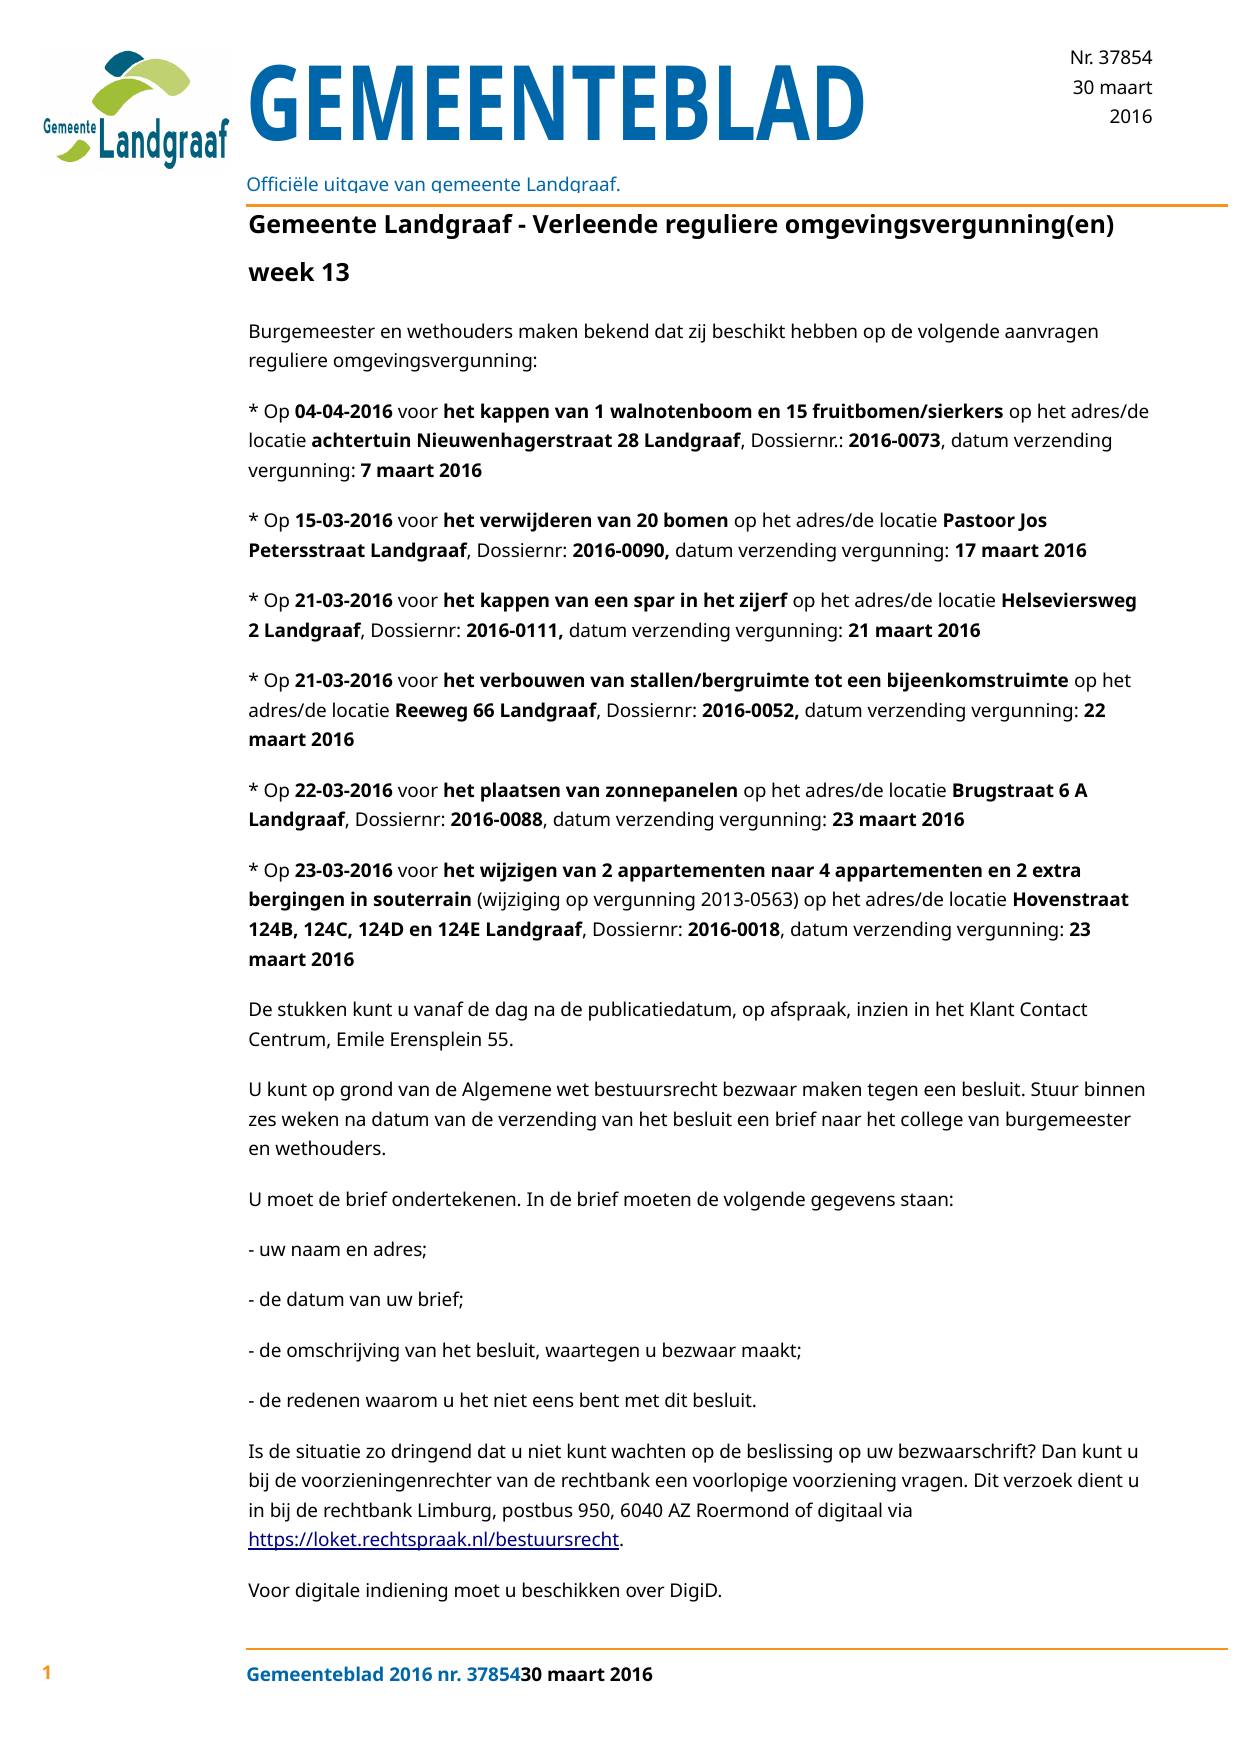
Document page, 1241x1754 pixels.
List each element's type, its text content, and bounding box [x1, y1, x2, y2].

text Is de situatie zo dringend dat u niet kunt wachten op de beslissing op uw bezwaarschrift? Dan kunt u bij de voorzieningenrechter van de rechtbank een voorlopige voorziening vragen. Dit verzoek dient u in bij de rechtbank Limburg, postbus 950, 6040 AZ Roermond of digitaal via https://loket.rechtspraak.nl/bestuursrecht. [248, 1438, 1152, 1552]
picture [41, 47, 231, 172]
text - uw naam en adres; [248, 1236, 1152, 1262]
text U kunt op grond van de Algemene wet bestuursrecht bezwaar maken tegen een besluit. Stuur binnen zes weken na datum van de verzending van het besluit een brief naar het college van burgemeester en wethouders. [248, 1076, 1152, 1161]
text De stukken kunt u vanaf de dag na de publicatiedatum, op afspraak, inzien in het Klant Contact Centrum, Emile Erensplein 55. [248, 996, 1152, 1052]
text Gemeente Landgraaf - Verleende reguliere omgevingsvergunning(en) week 13 [248, 207, 1152, 288]
text * Op 23-03-2016 voor het wijzigen van 2 appartementen naar 4 appartementen en 2 extra bergingen in souterrain (wijziging op vergunning 2013-0563) op het adres/de locatie Hovenstraat 124B, 124C, 124D en 124E Landgraaf, Dossiernr: 2016-0018, datum verzending vergunning: 23 maart 2016 [248, 857, 1152, 972]
text - de redenen waarom u het niet eens bent met dit besluit. [248, 1387, 1152, 1413]
text Burgemeester en wethouders maken bekend dat zij beschikt hebben op de volgende aanvragen reguliere omgevingsvergunning: [248, 318, 1152, 373]
text * Op 04-04-2016 voor het kappen van 1 walnotenboom en 15 fruitbomen/sierkers op het adres/de locatie achtertuin Nieuwenhagerstraat 28 Landgraaf, Dossiernr.: 2016-0073, datum verzending vergunning: 7 maart 2016 [248, 398, 1152, 483]
text * Op 21-03-2016 voor het verbouwen van stallen/bergruimte tot een bijeenkomstruimte op het adres/de locatie Reeweg 66 Landgraaf, Dossiernr: 2016-0052, datum verzending vergunning: 22 maart 2016 [248, 667, 1152, 752]
text * Op 22-03-2016 voor het plaatsen van zonnepanelen op het adres/de locatie Brugstraat 6 A Landgraaf, Dossiernr: 2016-0088, datum verzending vergunning: 23 maart 2016 [248, 777, 1152, 832]
text - de datum van uw brief; [248, 1287, 1152, 1312]
text * Op 21-03-2016 voor het kappen van een spar in het zijerf op het adres/de locatie Helseviersweg 2 Landgraaf, Dossiernr: 2016-0111, datum verzending vergunning: 21 maart 2016 [248, 587, 1152, 643]
text Voor digitale indiening moet u beschikken over DigiD. [248, 1577, 1152, 1603]
text U moet de brief ondertekenen. In de brief moeten de volgende gegevens staan: [248, 1186, 1152, 1212]
text * Op 15-03-2016 voor het verwijderen van 20 bomen op het adres/de locatie Pastoor Jos Petersstraat Landgraaf, Dossiernr: 2016-0090, datum verzending vergunning: 17 maart 2016 [248, 507, 1152, 563]
text - de omschrijving van het besluit, waartegen u bezwaar maakt; [248, 1337, 1152, 1363]
